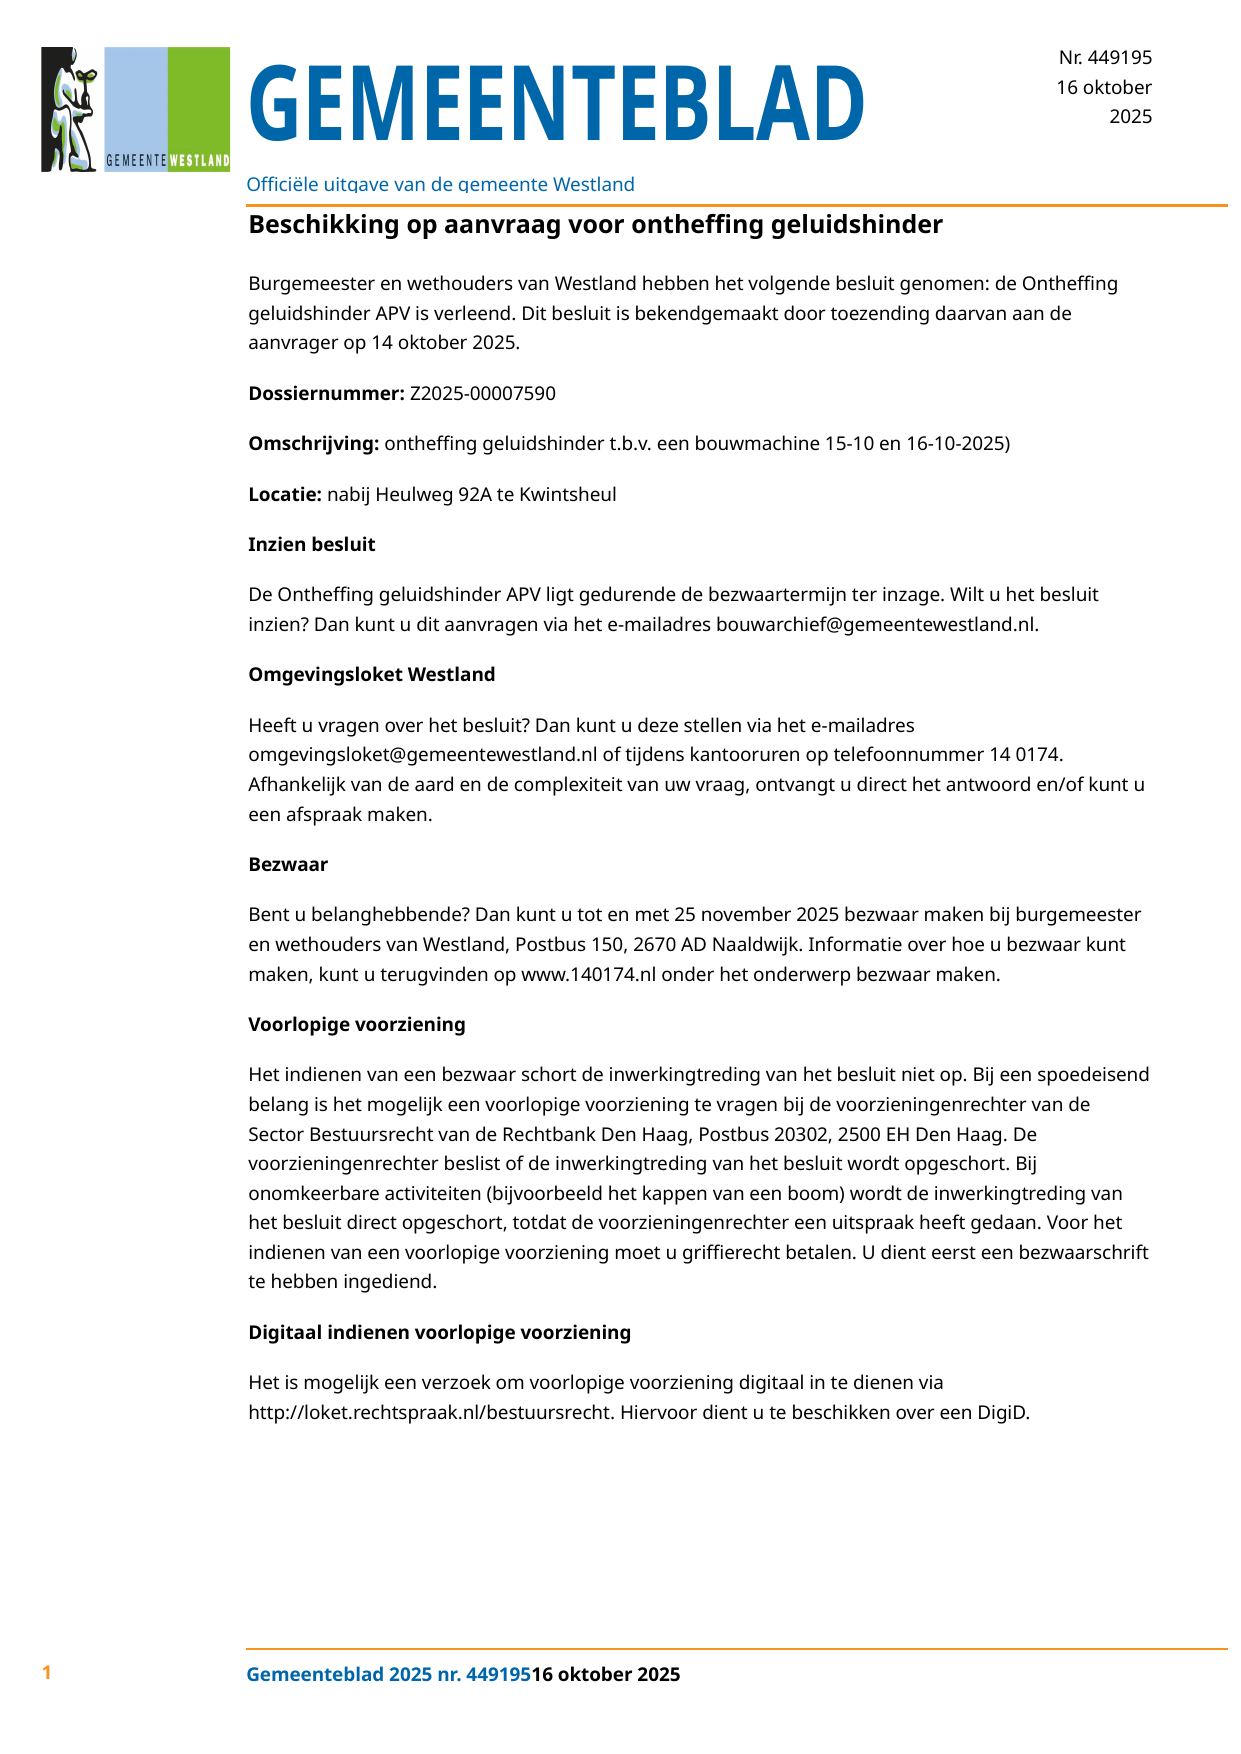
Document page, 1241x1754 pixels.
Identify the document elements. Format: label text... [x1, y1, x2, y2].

text Dossiernummer: Z2025-00007590 [248, 380, 1152, 406]
text Bezwaar [248, 851, 1152, 877]
text Omgevingsloket Westland [248, 662, 1152, 687]
text Beschikking op aanvraag voor ontheffing geluidshinder [248, 207, 1152, 241]
text Digitaal indienen voorlopige voorziening [248, 1319, 1152, 1345]
text Heeft u vragen over het besluit? Dan kunt u deze stellen via het e-mailadres omgevingsloket@gemeentewestland.nl of tijdens kantooruren op telefoonnummer 14 0174. Afhankelijk van de aard en de complexiteit van uw vraag, ontvangt u direct het antwoord en/of kunt u een afspraak maken. [248, 712, 1152, 826]
text Bent u belanghebbende? Dan kunt u tot en met 25 november 2025 bezwaar maken bij burgemeester en wethouders van Westland, Postbus 150, 2670 AD Naaldwijk. Informatie over hoe u bezwaar kunt maken, kunt u terugvinden op www.140174.nl onder het onderwerp bezwaar maken. [248, 902, 1152, 986]
text Het indienen van een bezwaar schort de inwerkingtreding van het besluit niet op. Bij een spoedeisend belang is het mogelijk een voorlopige voorziening te vragen bij de voorzieningenrechter van de Sector Bestuursrecht van de Rechtbank Den Haag, Postbus 20302, 2500 EH Den Haag. De voorzieningenrechter beslist of de inwerkingtreding van het besluit wordt opgeschort. Bij onomkeerbare activiteiten (bijvoorbeeld het kappen van een boom) wordt de inwerkingtreding van het besluit direct opgeschort, totdat de voorzieningenrechter een uitspraak heeft gedaan. Voor het indienen van een voorlopige voorziening moet u griffierecht betalen. U dient eerst een bezwaarschrift te hebben ingediend. [248, 1062, 1152, 1294]
text De Ontheffing geluidshinder APV ligt gedurende de bezwaartermijn ter inzage. Wilt u het besluit inzien? Dan kunt u dit aanvragen via het e-mailadres bouwarchief@gemeentewestland.nl. [248, 582, 1152, 637]
text Locatie: nabij Heulweg 92A te Kwintsheul [248, 481, 1152, 506]
text Het is mogelijk een verzoek om voorlopige voorziening digitaal in te dienen via http://loket.rechtspraak.nl/bestuursrecht. Hiervoor dient u te beschikken over een DigiD. [248, 1369, 1152, 1425]
text Omschrijving: ontheffing geluidshinder t.b.v. een bouwmachine 15-10 en 16-10-2025) [248, 430, 1152, 456]
picture [41, 47, 231, 172]
text Burgemeester en wethouders van Westland hebben het volgende besluit genomen: de Ontheffing geluidshinder APV is verleend. Dit besluit is bekendgemaakt door toezending daarvan aan de aanvrager op 14 oktober 2025. [248, 270, 1152, 355]
text Voorlopige voorziening [248, 1011, 1152, 1037]
text Inzien besluit [248, 531, 1152, 557]
